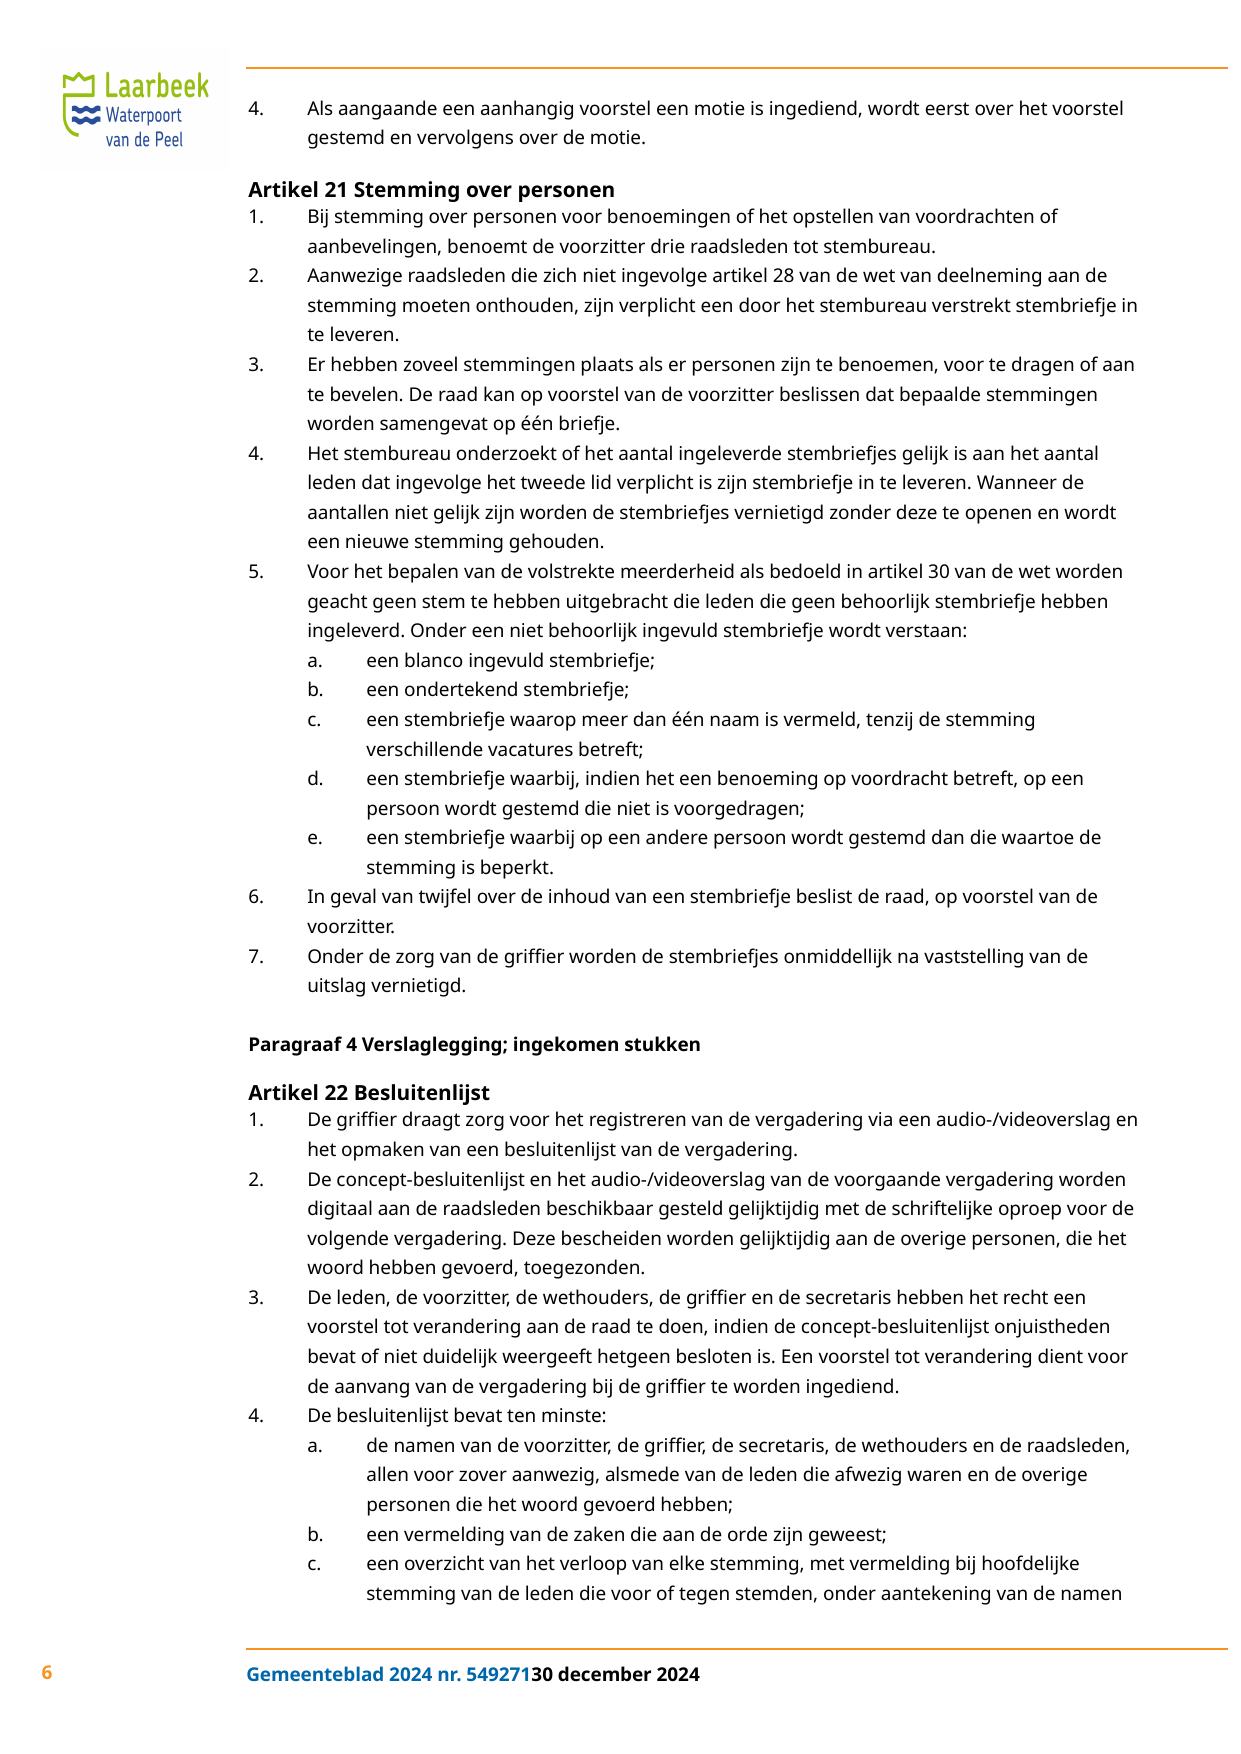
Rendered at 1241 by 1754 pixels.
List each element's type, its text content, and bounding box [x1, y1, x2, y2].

list In geval van twijfel over de inhoud van een stembriefje beslist de raad, op voorstel van de voorzitter. [248, 884, 1152, 939]
list een stembriefje waarop meer dan één naam is vermeld, tenzij de stemming verschillende vacatures betreft; [307, 706, 1152, 761]
text Paragraaf 4 Verslaglegging; ingekomen stukken [248, 1032, 1152, 1057]
list de namen van de voorzitter, de griffier, de secretaris, de wethouders en de raadsleden, allen voor zover aanwezig, alsmede van de leden die afwezig waren en de overige personen die het woord gevoerd hebben; [307, 1432, 1152, 1517]
list De griffier draagt zorg voor het registreren van de vergadering via een audio-/videoverslag en het opmaken van een besluitenlijst van de vergadering. [248, 1107, 1152, 1162]
list Onder de zorg van de griffier worden de stembriefjes onmiddellijk na vaststelling van de uitslag vernietigd. [248, 943, 1152, 998]
list Als aangaande een aanhangig voorstel een motie is ingediend, wordt eerst over het voorstel gestemd en vervolgens over de motie. [248, 95, 1152, 150]
list een ondertekend stembriefje; [307, 677, 1152, 702]
list een stembriefje waarbij op een andere persoon wordt gestemd dan die waartoe de stemming is beperkt. [307, 824, 1152, 880]
list een vermelding van de zaken die aan de orde zijn geweest; [307, 1521, 1152, 1546]
picture [41, 47, 231, 172]
list Het stembureau onderzoekt of het aantal ingeleverde stembriefjes gelijk is aan het aantal leden dat ingevolge het tweede lid verplicht is zijn stembriefje in te leveren. Wanneer de aantallen niet gelijk zijn worden de stembriefjes vernietigd zonder deze te openen en wordt een nieuwe stemming gehouden. [248, 440, 1152, 554]
list Voor het bepalen van de volstrekte meerderheid als bedoeld in artikel 30 van de wet worden geacht geen stem te hebben uitgebracht die leden die geen behoorlijk stembriefje hebben ingeleverd. Onder een niet behoorlijk ingevuld stembriefje wordt verstaan: [248, 558, 1152, 643]
list De leden, de voorzitter, de wethouders, de griffier en de secretaris hebben het recht een voorstel tot verandering aan de raad te doen, indien de concept-besluitenlijst onjuistheden bevat of niet duidelijk weergeeft hetgeen besloten is. Een voorstel tot verandering dient voor de aanvang van de vergadering bij de griffier te worden ingediend. [248, 1284, 1152, 1398]
text Artikel 22 Besluitenlijst [248, 1078, 1152, 1107]
list Aanwezige raadsleden die zich niet ingevolge artikel 28 van de wet van deelneming aan de stemming moeten onthouden, zijn verplicht een door het stembureau verstrekt stembriefje in te leveren. [248, 262, 1152, 347]
list een overzicht van het verloop van elke stemming, met vermelding bij hoofdelijke stemming van de leden die voor of tegen stemden, onder aantekening van de namen [307, 1550, 1152, 1606]
list Er hebben zoveel stemmingen plaats als er personen zijn te benoemen, voor te dragen of aan te bevelen. De raad kan op voorstel van de voorzitter beslissen dat bepaalde stemmingen worden samengevat op één briefje. [248, 351, 1152, 436]
list De besluitenlijst bevat ten minste: [248, 1402, 1152, 1428]
list Bij stemming over personen voor benoemingen of het opstellen van voordrachten of aanbevelingen, benoemt de voorzitter drie raadsleden tot stembureau. [248, 203, 1152, 258]
list een stembriefje waarbij, indien het een benoeming op voordracht betreft, op een persoon wordt gestemd die niet is voorgedragen; [307, 765, 1152, 821]
list De concept-besluitenlijst en het audio-/videoverslag van de voorgaande vergadering worden digitaal aan de raadsleden beschikbaar gesteld gelijktijdig met de schriftelijke oproep voor de volgende vergadering. Deze bescheiden worden gelijktijdig aan de overige personen, die het woord hebben gevoerd, toegezonden. [248, 1166, 1152, 1280]
text Artikel 21 Stemming over personen [248, 175, 1152, 203]
list een blanco ingevuld stembriefje; [307, 647, 1152, 673]
